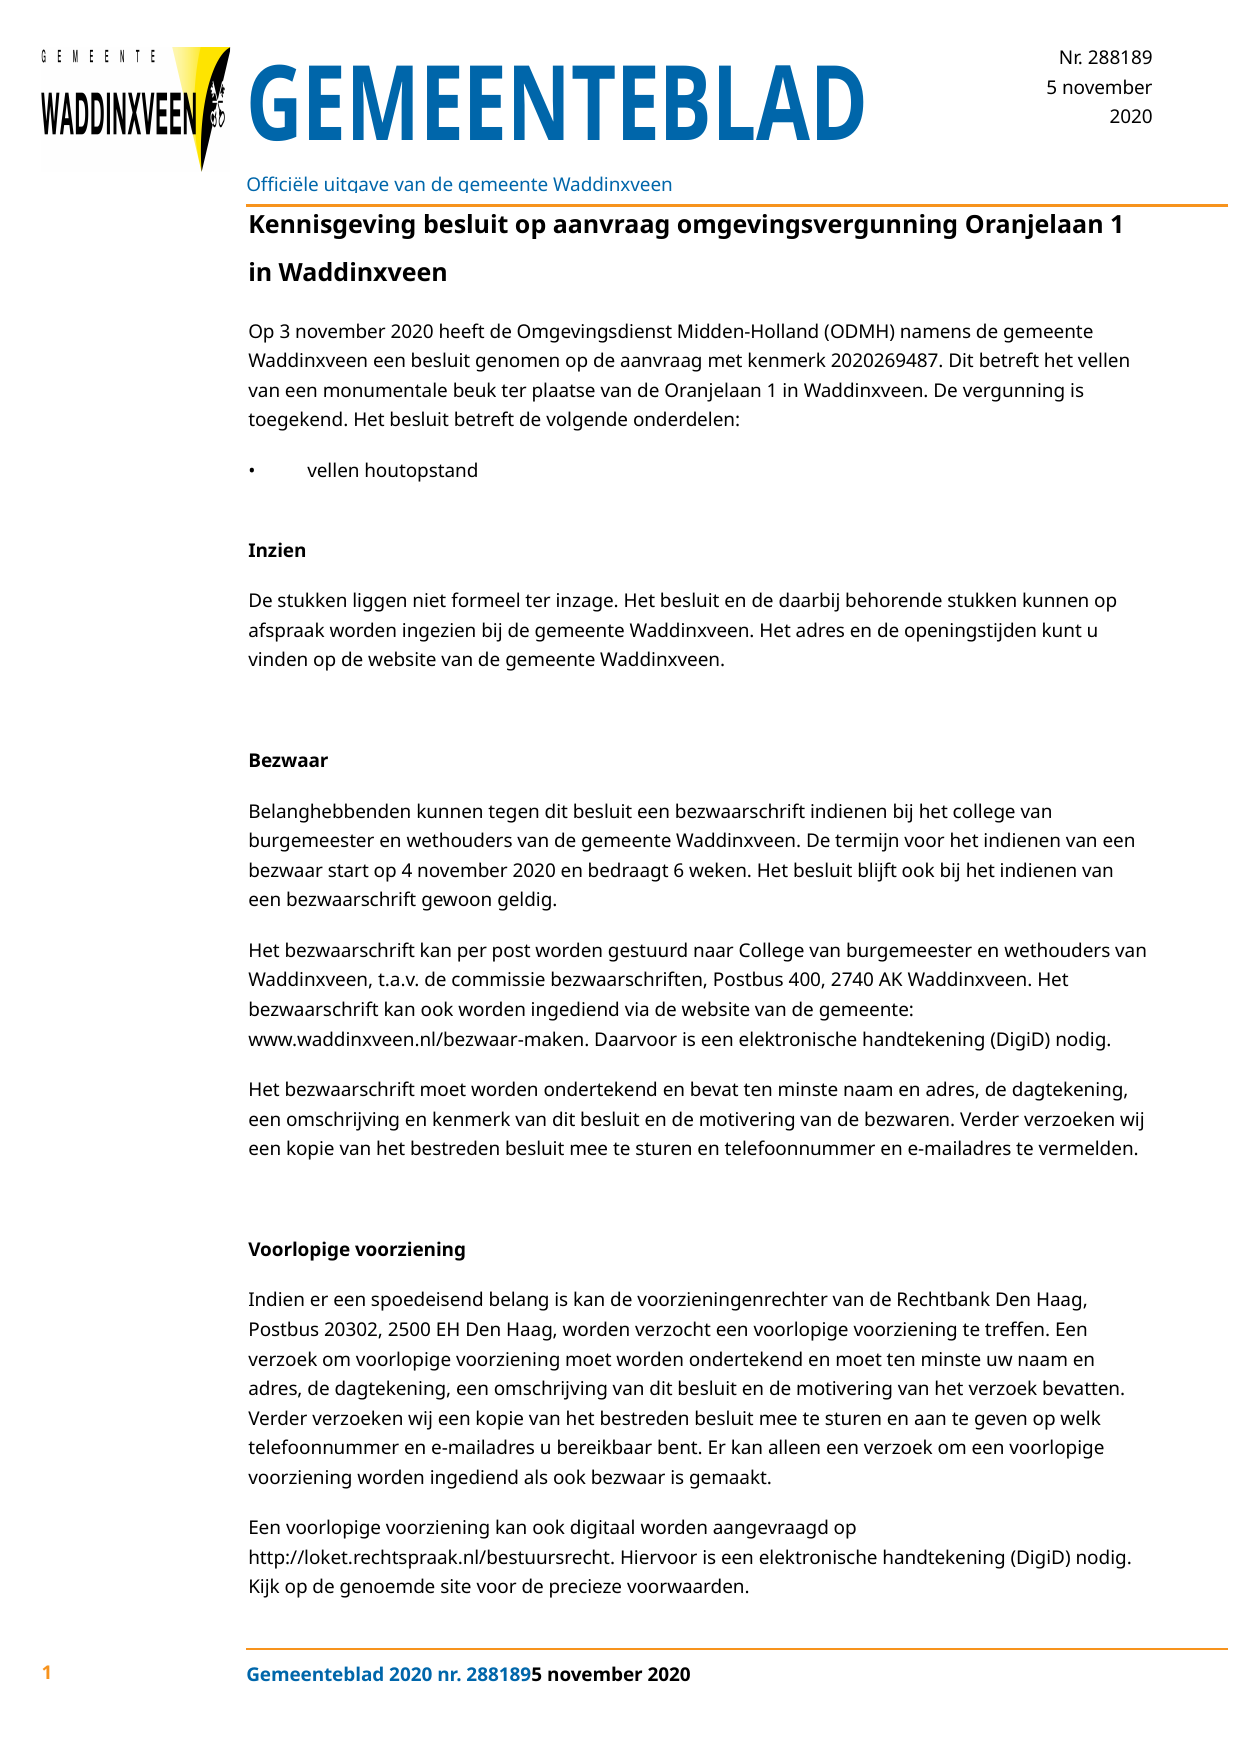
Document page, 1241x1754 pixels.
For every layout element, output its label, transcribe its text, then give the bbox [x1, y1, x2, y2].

text Belanghebbenden kunnen tegen dit besluit een bezwaarschrift indienen bij het college van burgemeester en wethouders van de gemeente Waddinxveen. De termijn voor het indienen van een bezwaar start op 4 november 2020 en bedraagt 6 weken. Het besluit blijft ook bij het indienen van een bezwaarschrift gewoon geldig. [248, 798, 1152, 912]
text Indien er een spoedeisend belang is kan de voorzieningenrechter van de Rechtbank Den Haag, Postbus 20302, 2500 EH Den Haag, worden verzocht een voorlopige voorziening te treffen. Een verzoek om voorlopige voorziening moet worden ondertekend en moet ten minste uw naam en adres, de dagtekening, een omschrijving van dit besluit en de motivering van het verzoek bevatten. Verder verzoeken wij een kopie van het bestreden besluit mee te sturen en aan te geven op welk telefoonnummer en e-mailadres u bereikbaar bent. Er kan alleen een verzoek om een voorlopige voorziening worden ingediend als ook bezwaar is gemaakt. [248, 1287, 1152, 1490]
text Voorlopige voorziening [248, 1236, 1152, 1262]
text Bezwaar [248, 747, 1152, 773]
list vellen houtopstand [248, 457, 1152, 483]
text Het bezwaarschrift kan per post worden gestuurd naar College van burgemeester en wethouders van Waddinxveen, t.a.v. de commissie bezwaarschriften, Postbus 400, 2740 AK Waddinxveen. Het bezwaarschrift kan ook worden ingediend via de website van de gemeente: www.waddinxveen.nl/bezwaar-maken. Daarvoor is een elektronische handtekening (DigiD) nodig. [248, 937, 1152, 1052]
text Een voorlopige voorziening kan ook digitaal worden aangevraagd op http://loket.rechtspraak.nl/bestuursrecht. Hiervoor is een elektronische handtekening (DigiD) nodig. Kijk op de genoemde site voor de precieze voorwaarden. [248, 1514, 1152, 1599]
text De stukken liggen niet formeel ter inzage. Het besluit en de daarbij behorende stukken kunnen op afspraak worden ingezien bij de gemeente Waddinxveen. Het adres en de openingstijden kunt u vinden op de website van de gemeente Waddinxveen. [248, 587, 1152, 672]
text Kennisgeving besluit op aanvraag omgevingsvergunning Oranjelaan 1 in Waddinxveen [248, 207, 1152, 288]
text Het bezwaarschrift moet worden ondertekend en bevat ten minste naam en adres, de dagtekening, een omschrijving en kenmerk van dit besluit en de motivering van de bezwaren. Verder verzoeken wij een kopie van het bestreden besluit mee te sturen en telefoonnummer en e-mailadres te vermelden. [248, 1076, 1152, 1161]
text Inzien [248, 537, 1152, 563]
picture [41, 47, 231, 172]
text Op 3 november 2020 heeft de Omgevingsdienst Midden-Holland (ODMH) namens de gemeente Waddinxveen een besluit genomen op de aanvraag met kenmerk 2020269487. Dit betreft het vellen van een monumentale beuk ter plaatse van de Oranjelaan 1 in Waddinxveen. De vergunning is toegekend. Het besluit betreft de volgende onderdelen: [248, 318, 1152, 432]
